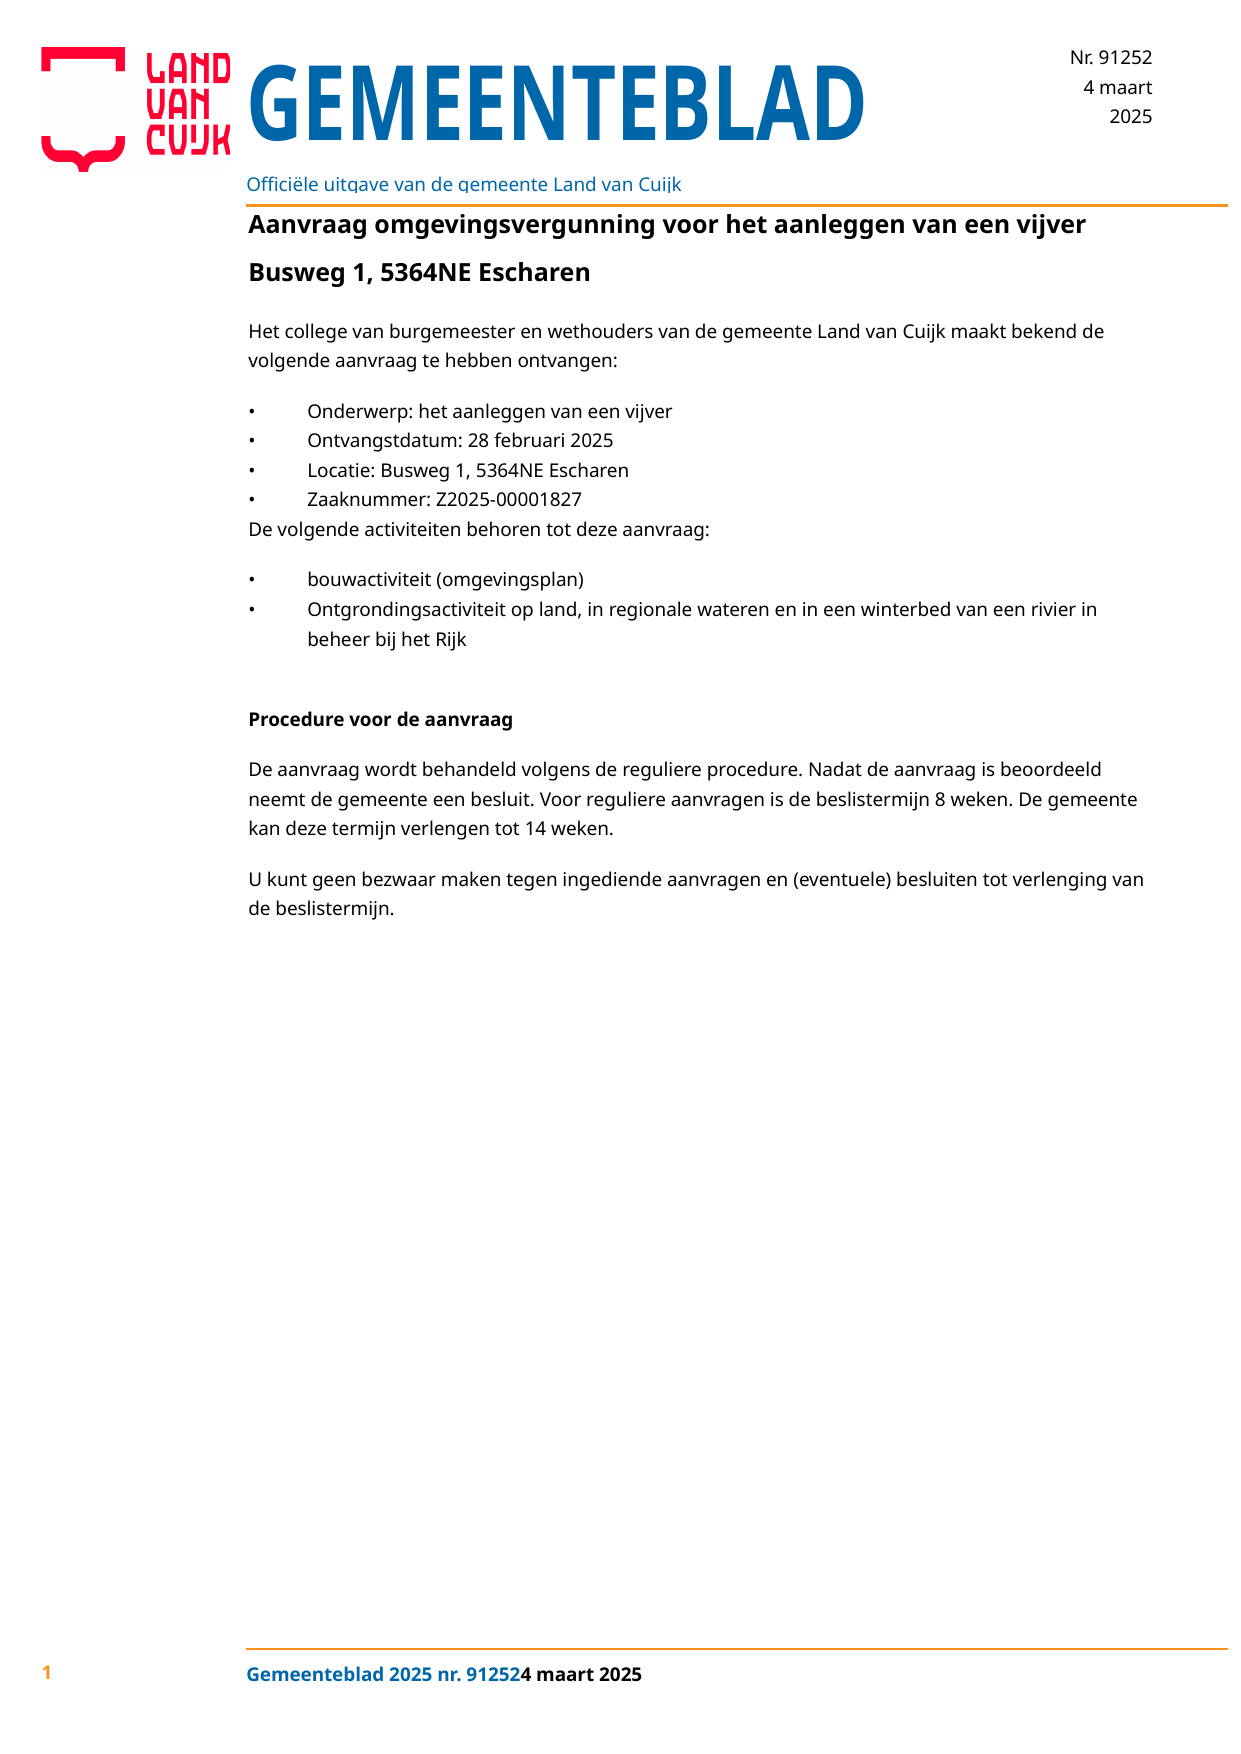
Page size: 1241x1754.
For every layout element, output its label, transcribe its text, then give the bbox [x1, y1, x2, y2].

text De aanvraag wordt behandeld volgens de reguliere procedure. Nadat de aanvraag is beoordeeld neemt de gemeente een besluit. Voor reguliere aanvragen is de beslistermijn 8 weken. De gemeente kan deze termijn verlengen tot 14 weken. [248, 756, 1152, 841]
text Aanvraag omgevingsvergunning voor het aanleggen van een vijver Busweg 1, 5364NE Escharen [248, 207, 1152, 288]
picture [41, 47, 231, 172]
list Onderwerp: het aanleggen van een vijver [248, 398, 1152, 424]
list Ontgrondingsactiviteit op land, in regionale wateren en in een winterbed van een rivier in beheer bij het Rijk [248, 596, 1152, 652]
text De volgende activiteiten behoren tot deze aanvraag: [248, 516, 1152, 542]
text U kunt geen bezwaar maken tegen ingediende aanvragen en (eventuele) besluiten tot verlenging van de beslistermijn. [248, 866, 1152, 921]
list Zaaknummer: Z2025-00001827 [248, 487, 1152, 512]
list Ontvangstdatum: 28 februari 2025 [248, 427, 1152, 453]
text Het college van burgemeester en wethouders van de gemeente Land van Cuijk maakt bekend de volgende aanvraag te hebben ontvangen: [248, 318, 1152, 373]
list Locatie: Busweg 1, 5364NE Escharen [248, 457, 1152, 483]
text Procedure voor de aanvraag [248, 706, 1152, 732]
list bouwactiviteit (omgevingsplan) [248, 567, 1152, 592]
